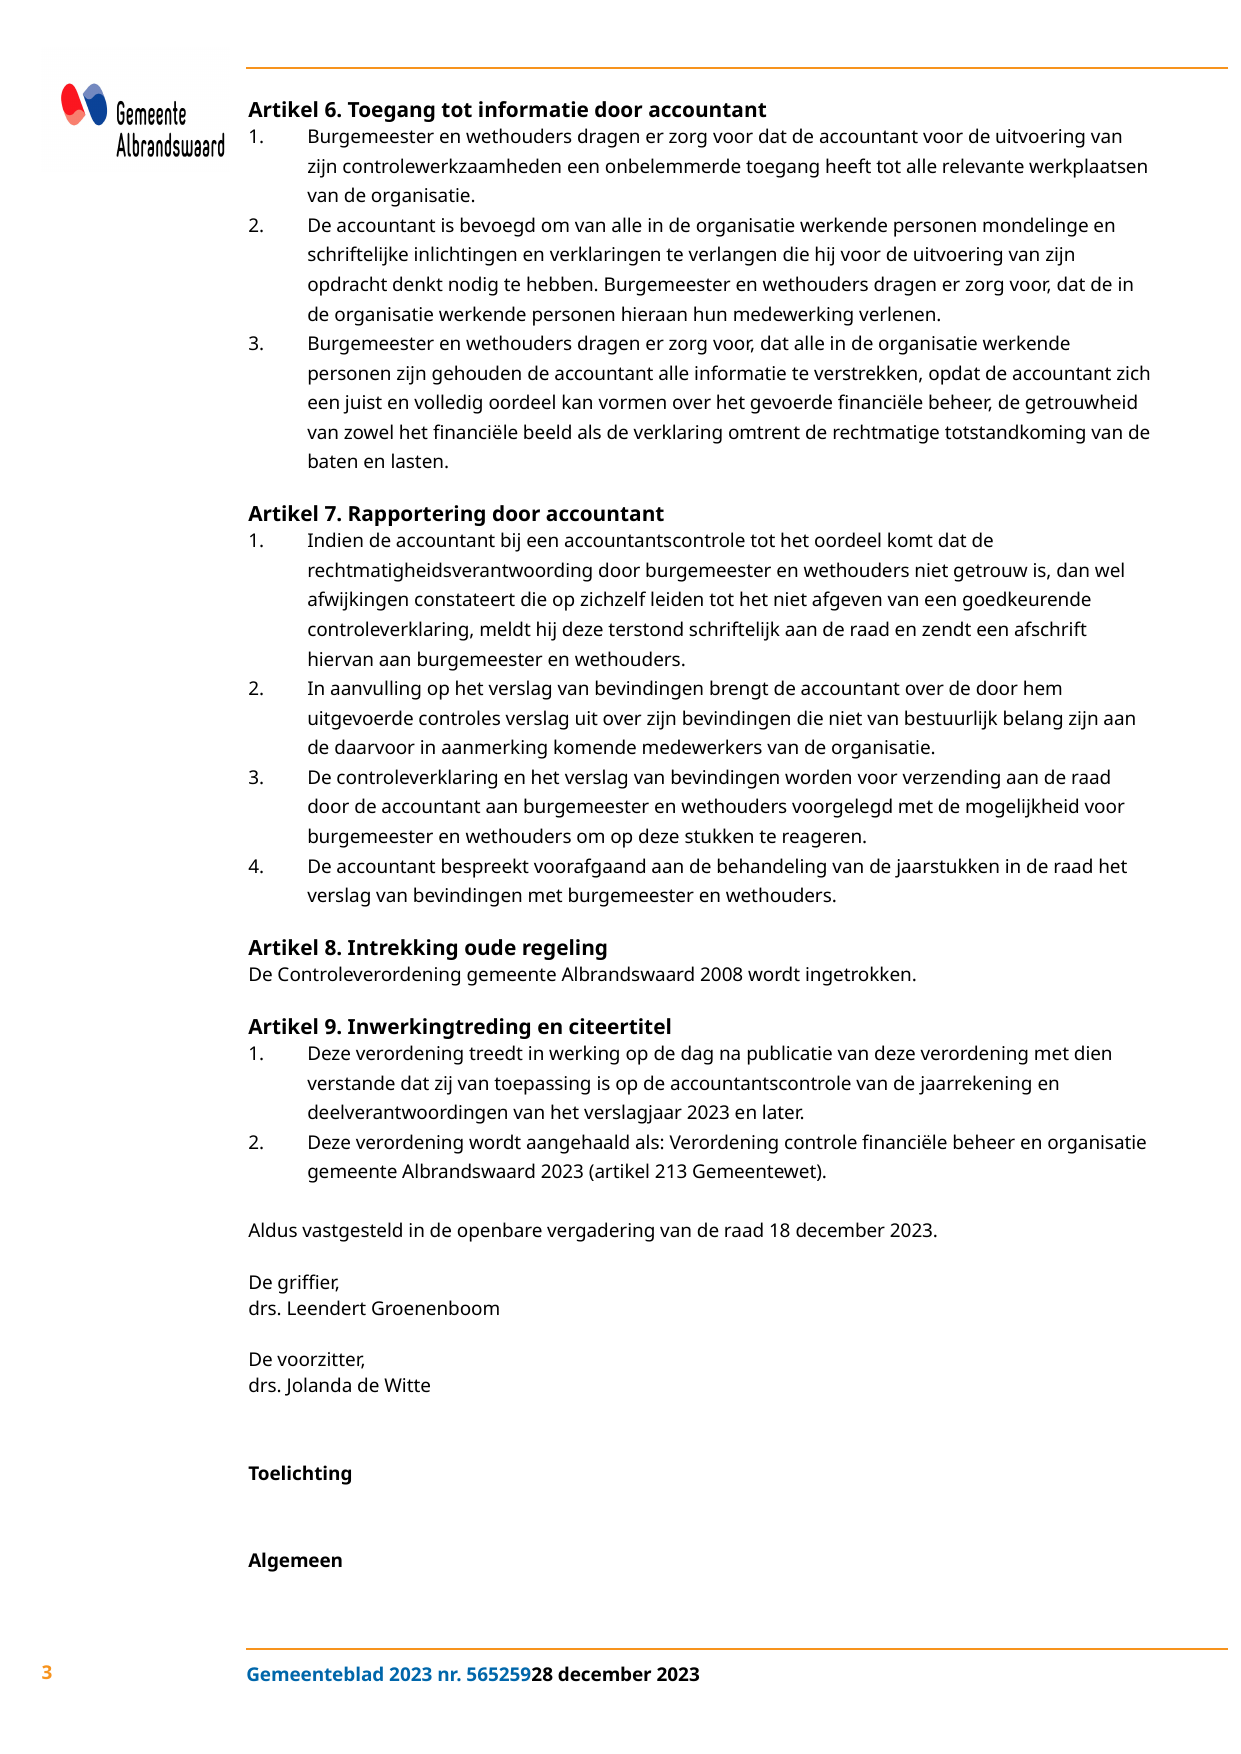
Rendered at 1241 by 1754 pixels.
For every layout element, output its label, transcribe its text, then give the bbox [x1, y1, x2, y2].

list Indien de accountant bij een accountantscontrole tot het oordeel komt dat de rechtmatigheidsverantwoording door burgemeester en wethouders niet getrouw is, dan wel afwijkingen constateert die op zichzelf leiden tot het niet afgeven van een goedkeurende controleverklaring, meldt hij deze terstond schriftelijk aan de raad en zendt een afschrift hiervan aan burgemeester en wethouders. [248, 527, 1152, 672]
list Deze verordening wordt aangehaald als: Verordening controle financiële beheer en organisatie gemeente Albrandswaard 2023 (artikel 213 Gemeentewet). [248, 1129, 1152, 1184]
text Toelichting [248, 1449, 1152, 1489]
text De griffier, [248, 1269, 1152, 1295]
text drs. Jolanda de Witte [248, 1372, 1152, 1398]
text drs. Leendert Groenenboom [248, 1295, 1152, 1321]
text Artikel 7. Rapportering door accountant [248, 499, 1152, 527]
text Algemeen [248, 1548, 1152, 1573]
list Burgemeester en wethouders dragen er zorg voor dat de accountant voor de uitvoering van zijn controlewerkzaamheden een onbelemmerde toegang heeft tot alle relevante werkplaatsen van de organisatie. [248, 123, 1152, 208]
list Deze verordening treedt in werking op de dag na publicatie van deze verordening met dien verstande dat zij van toepassing is op de accountantscontrole van de jaarrekening en deelverantwoordingen van het verslagjaar 2023 en later. [248, 1040, 1152, 1125]
list De controleverklaring en het verslag van bevindingen worden voor verzending aan de raad door de accountant aan burgemeester en wethouders voorgelegd met de mogelijkheid voor burgemeester en wethouders om op deze stukken te reageren. [248, 764, 1152, 849]
text Artikel 9. Inwerkingtreding en citeertitel [248, 1012, 1152, 1040]
picture [41, 47, 231, 172]
text Aldus vastgesteld in de openbare vergadering van de raad 18 december 2023. [248, 1218, 1152, 1243]
text Artikel 8. Intrekking oude regeling [248, 933, 1152, 961]
list Burgemeester en wethouders dragen er zorg voor, dat alle in de organisatie werkende personen zijn gehouden de accountant alle informatie te verstrekken, opdat de accountant zich een juist en volledig oordeel kan vormen over het gevoerde financiële beheer, de getrouwheid van zowel het financiële beeld als de verklaring omtrent de rechtmatige totstandkoming van de baten en lasten. [248, 330, 1152, 474]
text De Controleverordening gemeente Albrandswaard 2008 wordt ingetrokken. [248, 961, 1152, 987]
list In aanvulling op het verslag van bevindingen brengt de accountant over de door hem uitgevoerde controles verslag uit over zijn bevindingen die niet van bestuurlijk belang zijn aan de daarvoor in aanmerking komende medewerkers van de organisatie. [248, 675, 1152, 760]
text Artikel 6. Toegang tot informatie door accountant [248, 95, 1152, 123]
list De accountant is bevoegd om van alle in de organisatie werkende personen mondelinge en schriftelijke inlichtingen en verklaringen te verlangen die hij voor de uitvoering van zijn opdracht denkt nodig te hebben. Burgemeester en wethouders dragen er zorg voor, dat de in de organisatie werkende personen hieraan hun medewerking verlenen. [248, 212, 1152, 326]
list De accountant bespreekt voorafgaand aan de behandeling van de jaarstukken in de raad het verslag van bevindingen met burgemeester en wethouders. [248, 853, 1152, 908]
text De voorzitter, [248, 1346, 1152, 1372]
